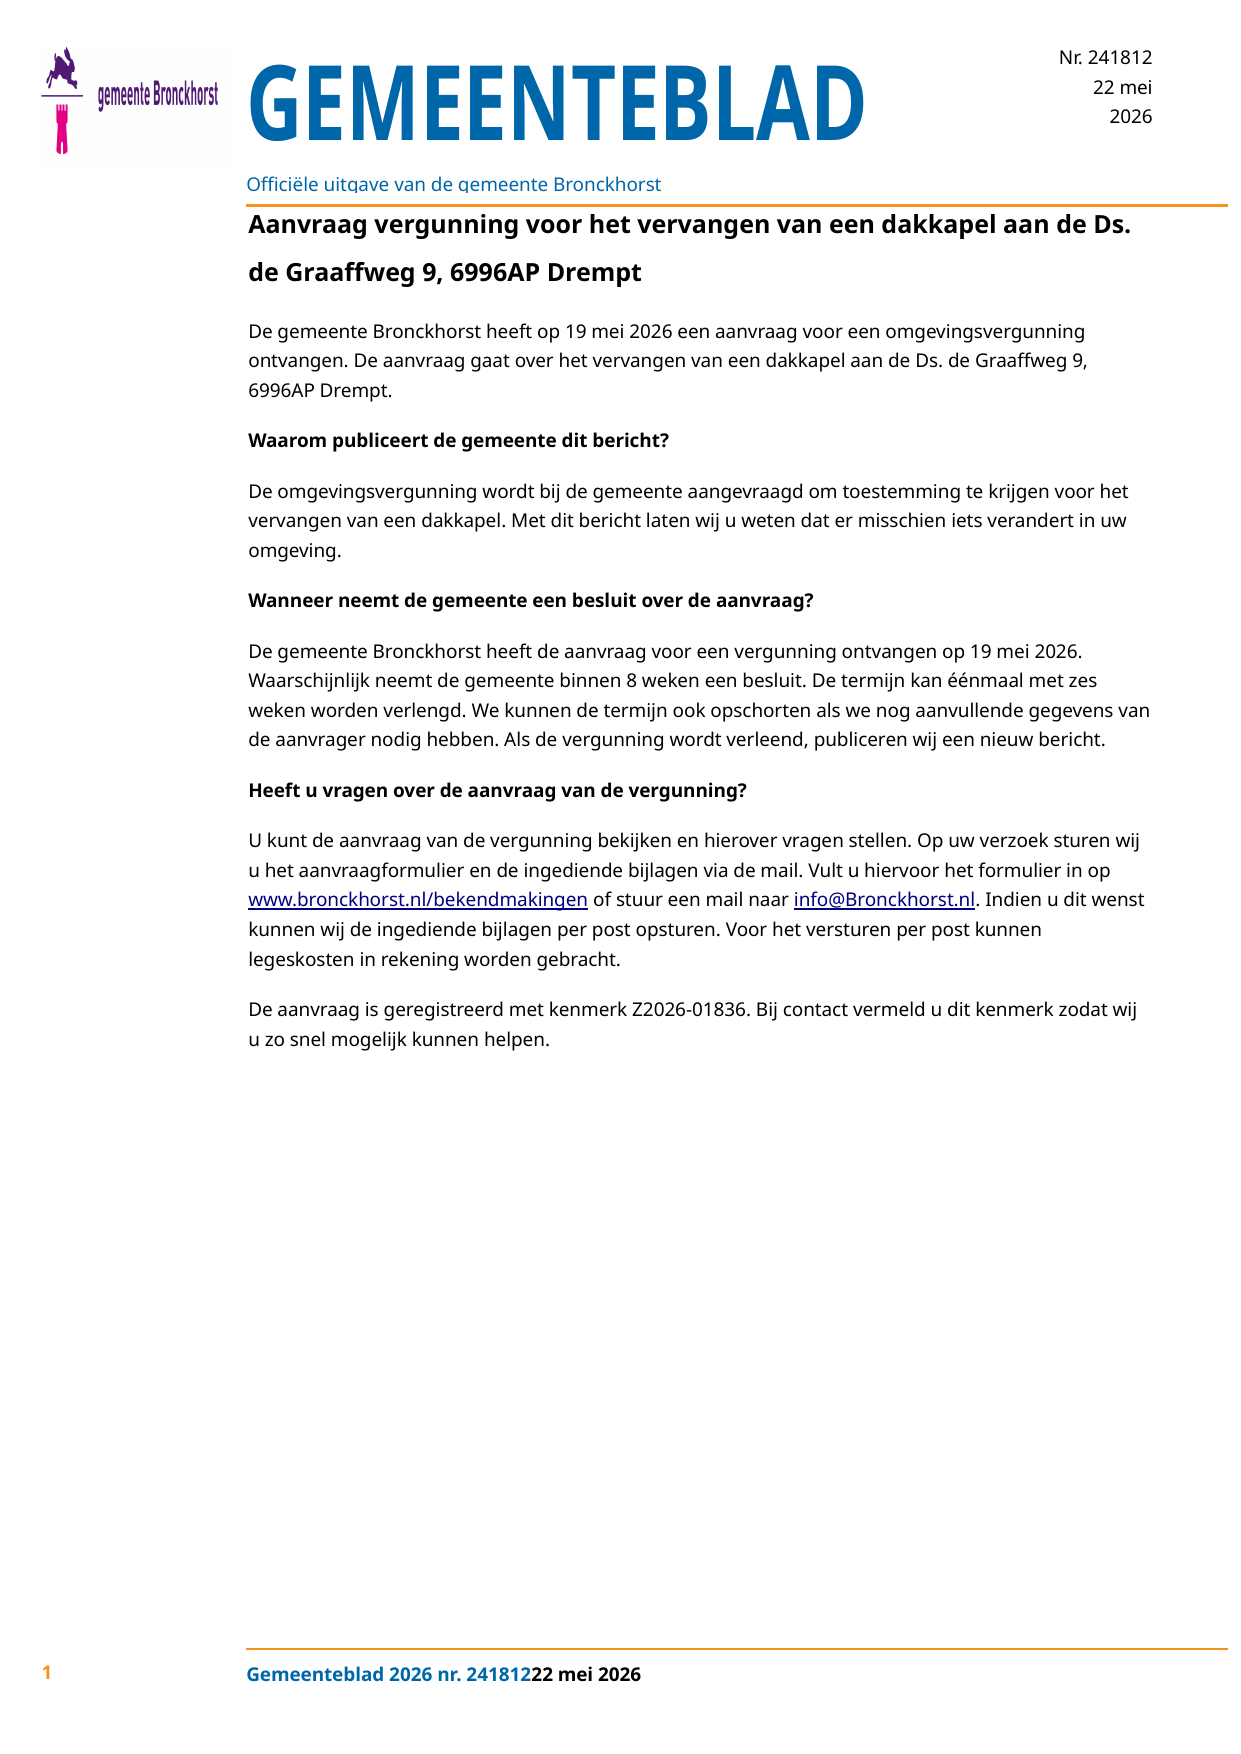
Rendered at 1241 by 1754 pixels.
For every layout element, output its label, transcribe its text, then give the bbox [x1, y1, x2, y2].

picture [41, 47, 231, 172]
text Wanneer neemt de gemeente een besluit over de aanvraag? [248, 587, 1152, 613]
text Aanvraag vergunning voor het vervangen van een dakkapel aan de Ds. de Graaffweg 9, 6996AP Drempt [248, 207, 1152, 288]
text De gemeente Bronckhorst heeft de aanvraag voor een vergunning ontvangen op 19 mei 2026. Waarschijnlijk neemt de gemeente binnen 8 weken een besluit. De termijn kan éénmaal met zes weken worden verlengd. We kunnen de termijn ook opschorten als we nog aanvullende gegevens van de aanvrager nodig hebben. Als de vergunning wordt verleend, publiceren wij een nieuw bericht. [248, 638, 1152, 752]
text De aanvraag is geregistreerd met kenmerk Z2026-01836. Bij contact vermeld u dit kenmerk zodat wij u zo snel mogelijk kunnen helpen. [248, 996, 1152, 1052]
text De gemeente Bronckhorst heeft op 19 mei 2026 een aanvraag voor een omgevingsvergunning ontvangen. De aanvraag gaat over het vervangen van een dakkapel aan de Ds. de Graaffweg 9, 6996AP Drempt. [248, 318, 1152, 403]
text De omgevingsvergunning wordt bij de gemeente aangevraagd om toestemming te krijgen voor het vervangen van een dakkapel. Met dit bericht laten wij u weten dat er misschien iets verandert in uw omgeving. [248, 478, 1152, 563]
text Waarom publiceert de gemeente dit bericht? [248, 427, 1152, 453]
text Heeft u vragen over de aanvraag van de vergunning? [248, 777, 1152, 803]
text U kunt de aanvraag van de vergunning bekijken en hierover vragen stellen. Op uw verzoek sturen wij u het aanvraagformulier en de ingediende bijlagen via de mail. Vult u hiervoor het formulier in op www.bronckhorst.nl/bekendmakingen of stuur een mail naar info@Bronckhorst.nl. Indien u dit wenst kunnen wij de ingediende bijlagen per post opsturen. Voor het versturen per post kunnen legeskosten in rekening worden gebracht. [248, 827, 1152, 972]
